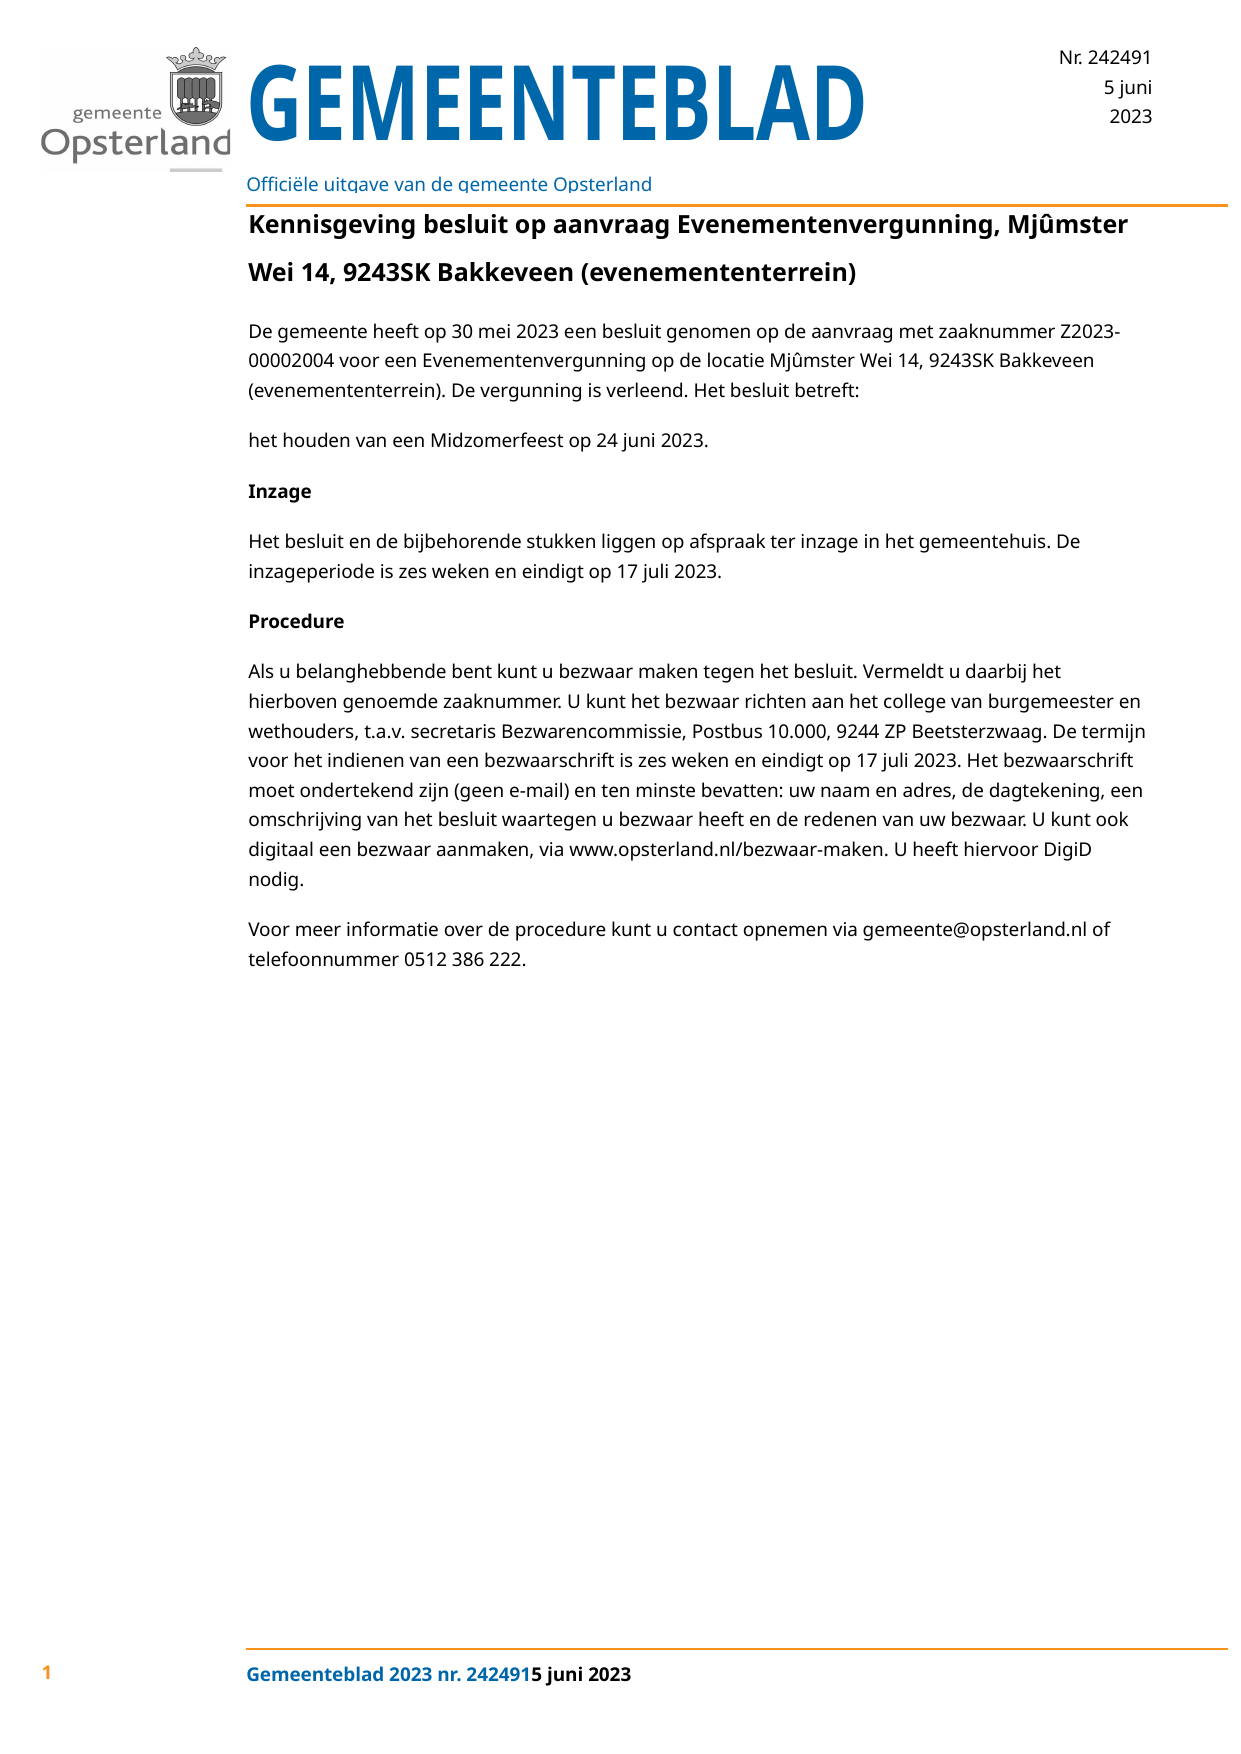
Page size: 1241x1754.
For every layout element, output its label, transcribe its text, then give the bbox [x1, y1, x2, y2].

text Het besluit en de bijbehorende stukken liggen op afspraak ter inzage in het gemeentehuis. De inzageperiode is zes weken en eindigt op 17 juli 2023. [248, 528, 1152, 584]
text Inzage [248, 478, 1152, 504]
text Voor meer informatie over de procedure kunt u contact opnemen via gemeente@opsterland.nl of telefoonnummer 0512 386 222. [248, 916, 1152, 972]
text Procedure [248, 608, 1152, 634]
text Als u belanghebbende bent kunt u bezwaar maken tegen het besluit. Vermeldt u daarbij het hierboven genoemde zaaknummer. U kunt het bezwaar richten aan het college van burgemeester en wethouders, t.a.v. secretaris Bezwarencommissie, Postbus 10.000, 9244 ZP Beetsterzwaag. De termijn voor het indienen van een bezwaarschrift is zes weken en eindigt op 17 juli 2023. Het bezwaarschrift moet ondertekend zijn (geen e-mail) en ten minste bevatten: uw naam en adres, de dagtekening, een omschrijving van het besluit waartegen u bezwaar heeft en de redenen van uw bezwaar. U kunt ook digitaal een bezwaar aanmaken, via www.opsterland.nl/bezwaar-maken. U heeft hiervoor DigiD nodig. [248, 659, 1152, 892]
text het houden van een Midzomerfeest op 24 juni 2023. [248, 427, 1152, 453]
text De gemeente heeft op 30 mei 2023 een besluit genomen op de aanvraag met zaaknummer Z2023-00002004 voor een Evenementenvergunning op de locatie Mjûmster Wei 14, 9243SK Bakkeveen (evenemententerrein). De vergunning is verleend. Het besluit betreft: [248, 318, 1152, 403]
picture [41, 47, 231, 172]
text Kennisgeving besluit op aanvraag Evenementenvergunning, Mjûmster Wei 14, 9243SK Bakkeveen (evenemententerrein) [248, 207, 1152, 288]
